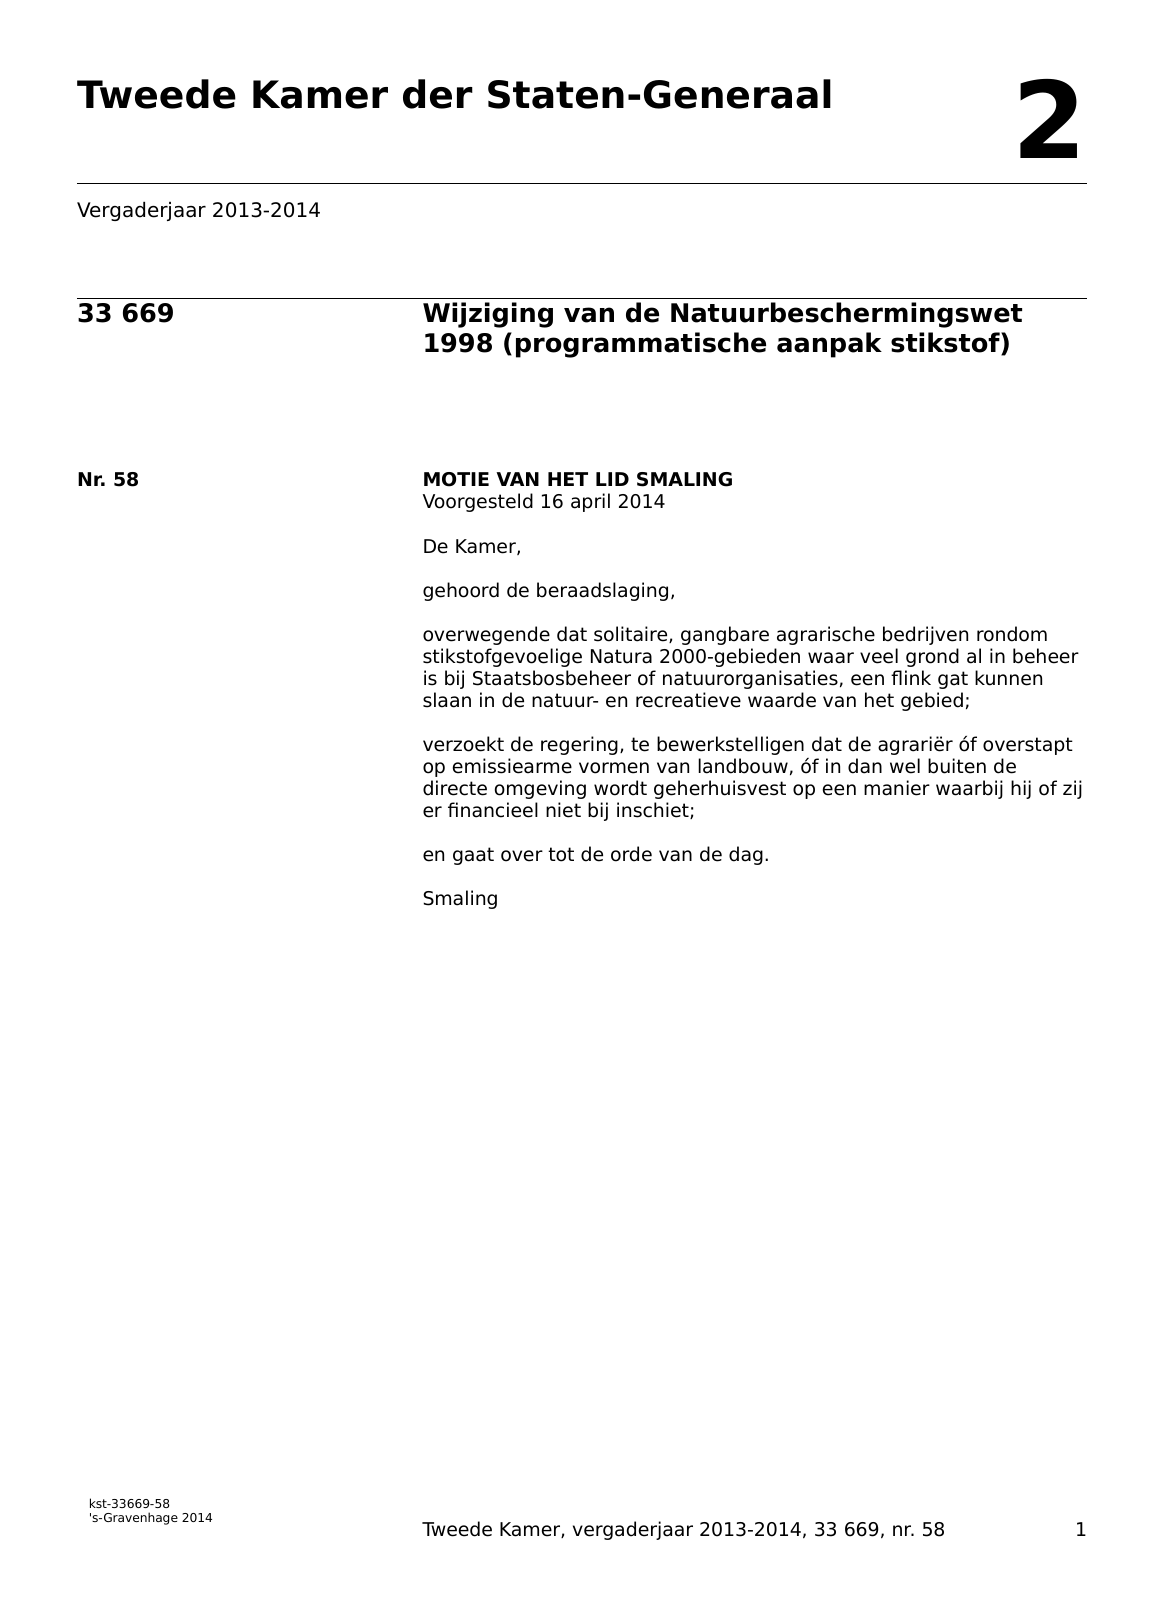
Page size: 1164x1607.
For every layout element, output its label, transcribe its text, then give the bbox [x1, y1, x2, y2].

text kst-33669-58 [88, 1497, 323, 1511]
subtitle Nr. 58 MOTIE VAN HET LID SMALING [77, 469, 1087, 491]
text overwegende dat solitaire, gangbare agrarische bedrijven rondom stikstofgevoelige Natura 2000-gebieden waar veel grond al in beheer is bij Staatsbosbeheer of natuurorganisaties, een flink gat kunnen slaan in de natuur- en recreatieve waarde van het gebied; [422, 624, 1087, 712]
text gehoord de beraadslaging, [422, 580, 1087, 602]
text verzoekt de regering, te bewerkstelligen dat de agrariër óf overstapt op emissiearme vormen van landbouw, óf in dan wel buiten de directe omgeving wordt geherhuisvest op een manier waarbij hij of zij er financieel niet bij inschiet; [422, 734, 1087, 822]
table_header Tweede Kamer der Staten-Generaal [77, 59, 886, 183]
text Voorgesteld 16 april 2014 [422, 491, 1087, 513]
text en gaat over tot de orde van de dag. [422, 844, 1087, 866]
text 's-Gravenhage 2014 [88, 1511, 323, 1525]
table_header 2 [886, 59, 1087, 183]
text Smaling [422, 888, 1087, 910]
subtitle 33 669 Wijziging van de Natuurbeschermingswet 1998 (programmatische aanpak stikstof) [77, 299, 1087, 358]
table_cell Vergaderjaar 2013-2014 [77, 184, 1087, 298]
text De Kamer, [422, 536, 1087, 557]
